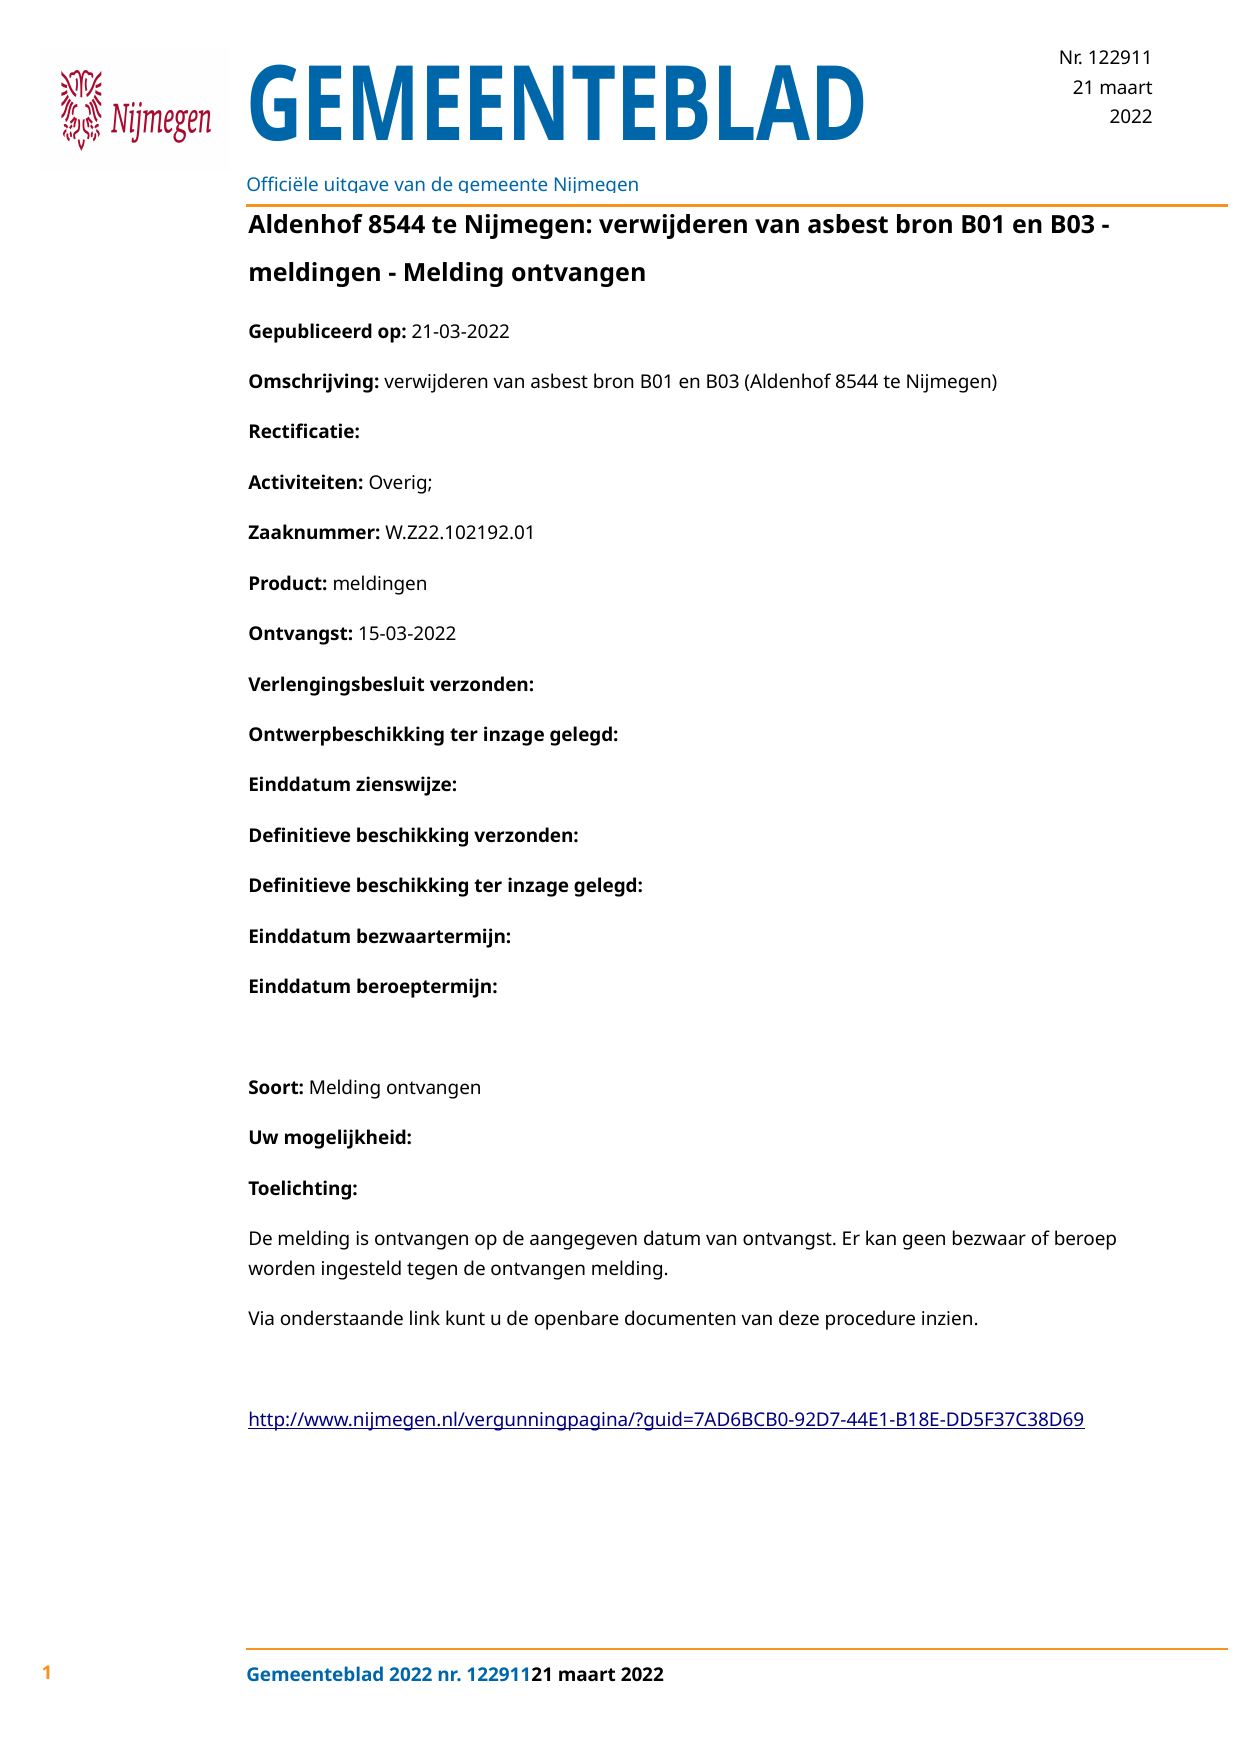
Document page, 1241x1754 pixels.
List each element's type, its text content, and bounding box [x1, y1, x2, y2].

text Einddatum beroeptermijn: [248, 973, 1152, 999]
text Toelichting: [248, 1175, 1152, 1201]
text Product: meldingen [248, 570, 1152, 596]
text Einddatum bezwaartermijn: [248, 923, 1152, 949]
text Via onderstaande link kunt u de openbare documenten van deze procedure inzien. [248, 1305, 1152, 1331]
text Aldenhof 8544 te Nijmegen: verwijderen van asbest bron B01 en B03 - meldingen - Melding ontvangen [248, 207, 1152, 288]
text http://www.nijmegen.nl/vergunningpagina/?guid=7AD6BCB0-92D7-44E1-B18E-DD5F37C38D69 [248, 1406, 1152, 1432]
text Zaaknummer: W.Z22.102192.01 [248, 519, 1152, 545]
text Gepubliceerd op: 21-03-2022 [248, 318, 1152, 344]
text Definitieve beschikking ter inzage gelegd: [248, 872, 1152, 898]
text Uw mogelijkheid: [248, 1124, 1152, 1150]
text Omschrijving: verwijderen van asbest bron B01 en B03 (Aldenhof 8544 te Nijmegen) [248, 368, 1152, 394]
text Verlengingsbesluit verzonden: [248, 671, 1152, 697]
text Definitieve beschikking verzonden: [248, 822, 1152, 848]
text De melding is ontvangen op de aangegeven datum van ontvangst. Er kan geen bezwaar of beroep worden ingesteld tegen de ontvangen melding. [248, 1225, 1152, 1281]
text Ontvangst: 15-03-2022 [248, 620, 1152, 646]
text Activiteiten: Overig; [248, 469, 1152, 495]
text Rectificatie: [248, 419, 1152, 444]
picture [41, 47, 231, 172]
text Ontwerpbeschikking ter inzage gelegd: [248, 721, 1152, 747]
text Einddatum zienswijze: [248, 772, 1152, 797]
text Soort: Melding ontvangen [248, 1074, 1152, 1100]
